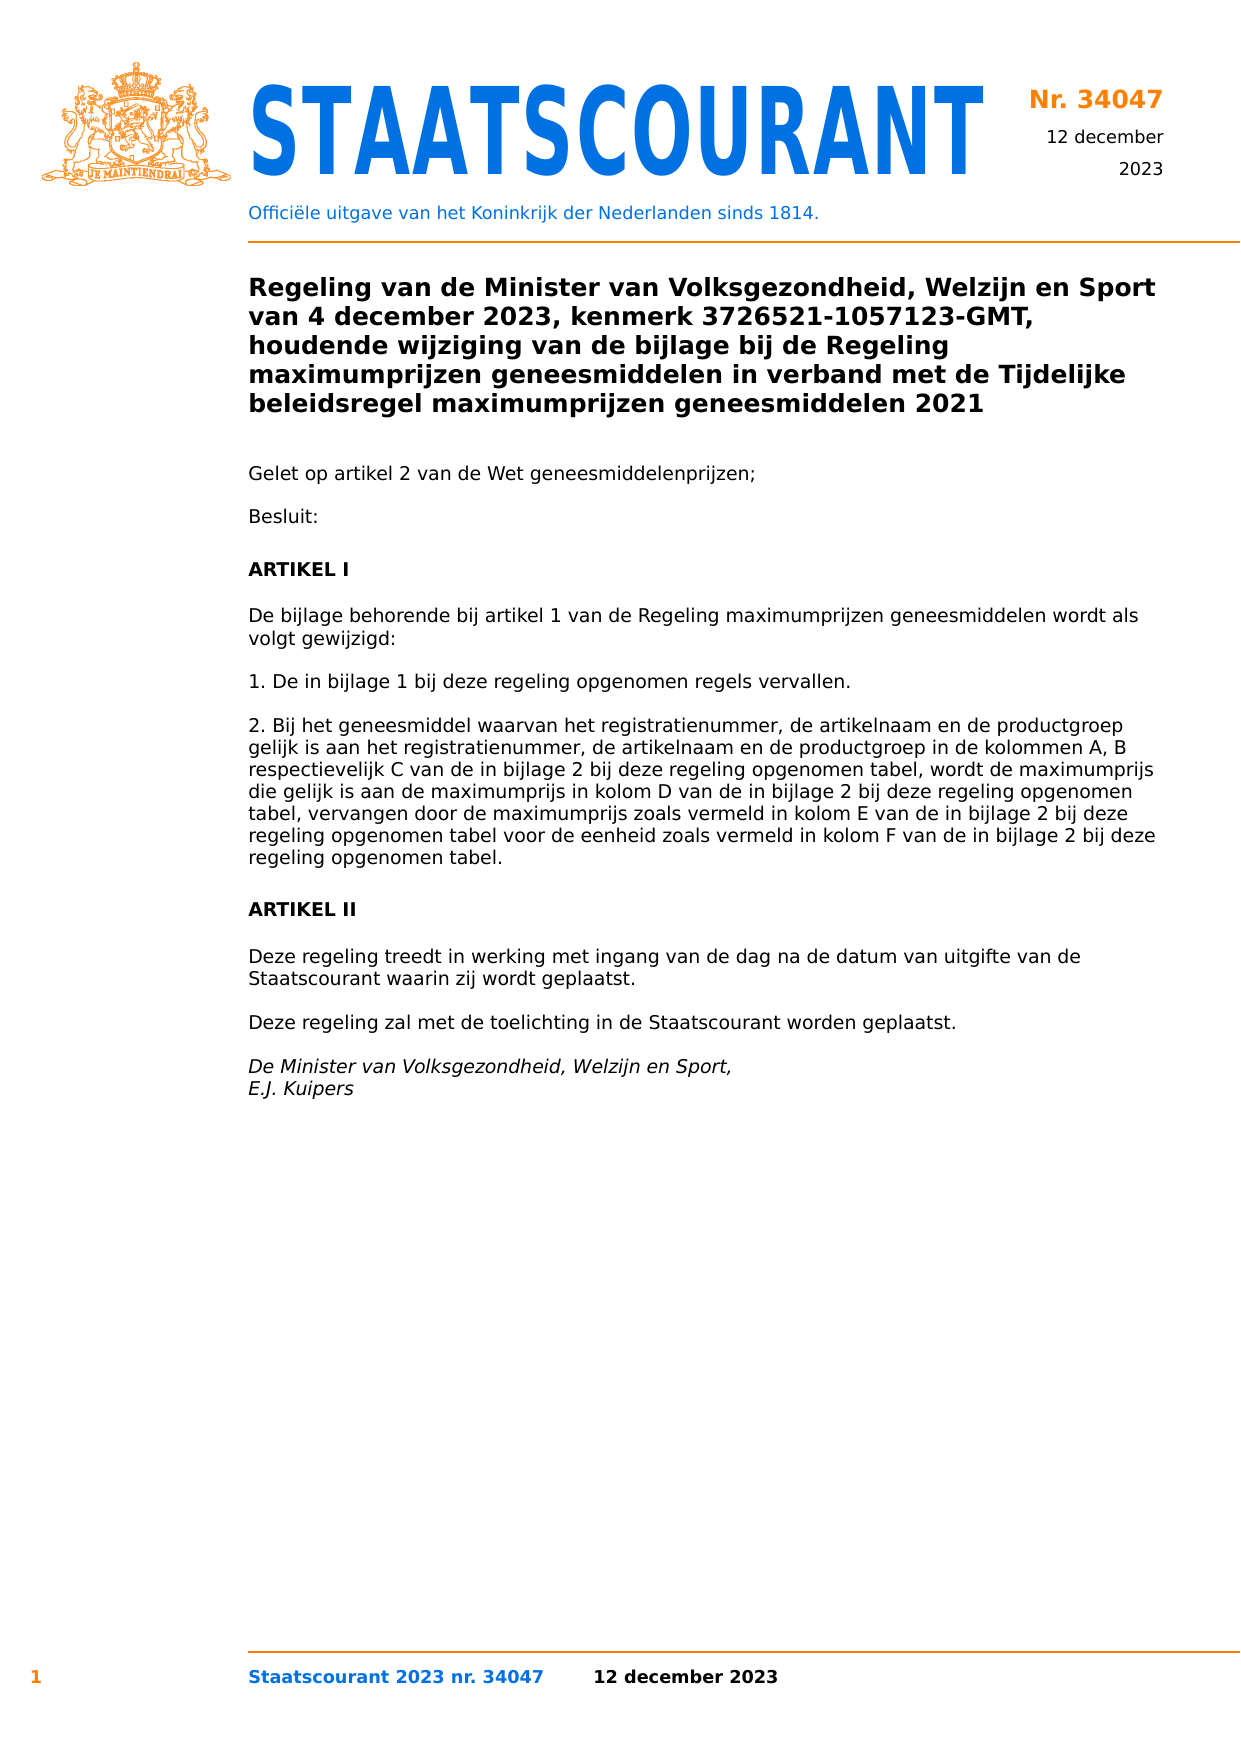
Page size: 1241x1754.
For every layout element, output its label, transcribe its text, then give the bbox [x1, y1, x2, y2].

table_header Nr. 34047 [998, 62, 1240, 121]
table_cell 2023 [998, 153, 1240, 203]
table_cell Officiële uitgave van het Koninkrijk der Nederlanden sinds 1814. [248, 203, 1240, 241]
text De Minister van Volksgezondheid, Welzijn en Sport, E.J. Kuipers [248, 1056, 1163, 1099]
text Besluit: [248, 506, 1163, 528]
subtitle ARTIKEL II [248, 899, 1163, 921]
text Gelet op artikel 2 van de Wet geneesmiddelenprijzen; [248, 463, 1163, 484]
text Deze regeling zal met de toelichting in de Staatscourant worden geplaatst. [248, 1012, 1163, 1034]
text 2. Bij het geneesmiddel waarvan het registratienummer, de artikelnaam en de productgroep gelijk is aan het registratienummer, de artikelnaam en de productgroep in de kolommen A, B respectievelijk C van de in bijlage 2 bij deze regeling opgenomen tabel, wordt de maximumprijs die gelijk is aan de maximumprijs in kolom D van de in bijlage 2 bij deze regeling opgenomen tabel, vervangen door de maximumprijs zoals vermeld in kolom E van de in bijlage 2 bij deze regeling opgenomen tabel voor de eenheid zoals vermeld in kolom F van de in bijlage 2 bij deze regeling opgenomen tabel. [248, 715, 1163, 869]
text 1. De in bijlage 1 bij deze regeling opgenomen regels vervallen. [248, 671, 1163, 693]
subtitle Regeling van de Minister van Volksgezondheid, Welzijn en Sport van 4 december 2023, kenmerk 3726521-1057123-GMT, houdende wijziging van de bijlage bij de Regeling maximumprijzen geneesmiddelen in verband met de Tijdelijke beleidsregel maximumprijzen geneesmiddelen 2021 [248, 273, 1163, 419]
table_cell 12 december [998, 121, 1240, 153]
text Deze regeling treedt in werking met ingang van de dag na de datum van uitgifte van de Staatscourant waarin zij wordt geplaatst. [248, 946, 1163, 990]
table_header [25, 62, 248, 241]
subtitle ARTIKEL I [248, 558, 1163, 580]
table_header STAATSCOURANT [248, 62, 998, 203]
text De bijlage behorende bij artikel 1 van de Regeling maximumprijzen geneesmiddelen wordt als volgt gewijzigd: [248, 605, 1163, 649]
picture [41, 62, 231, 186]
